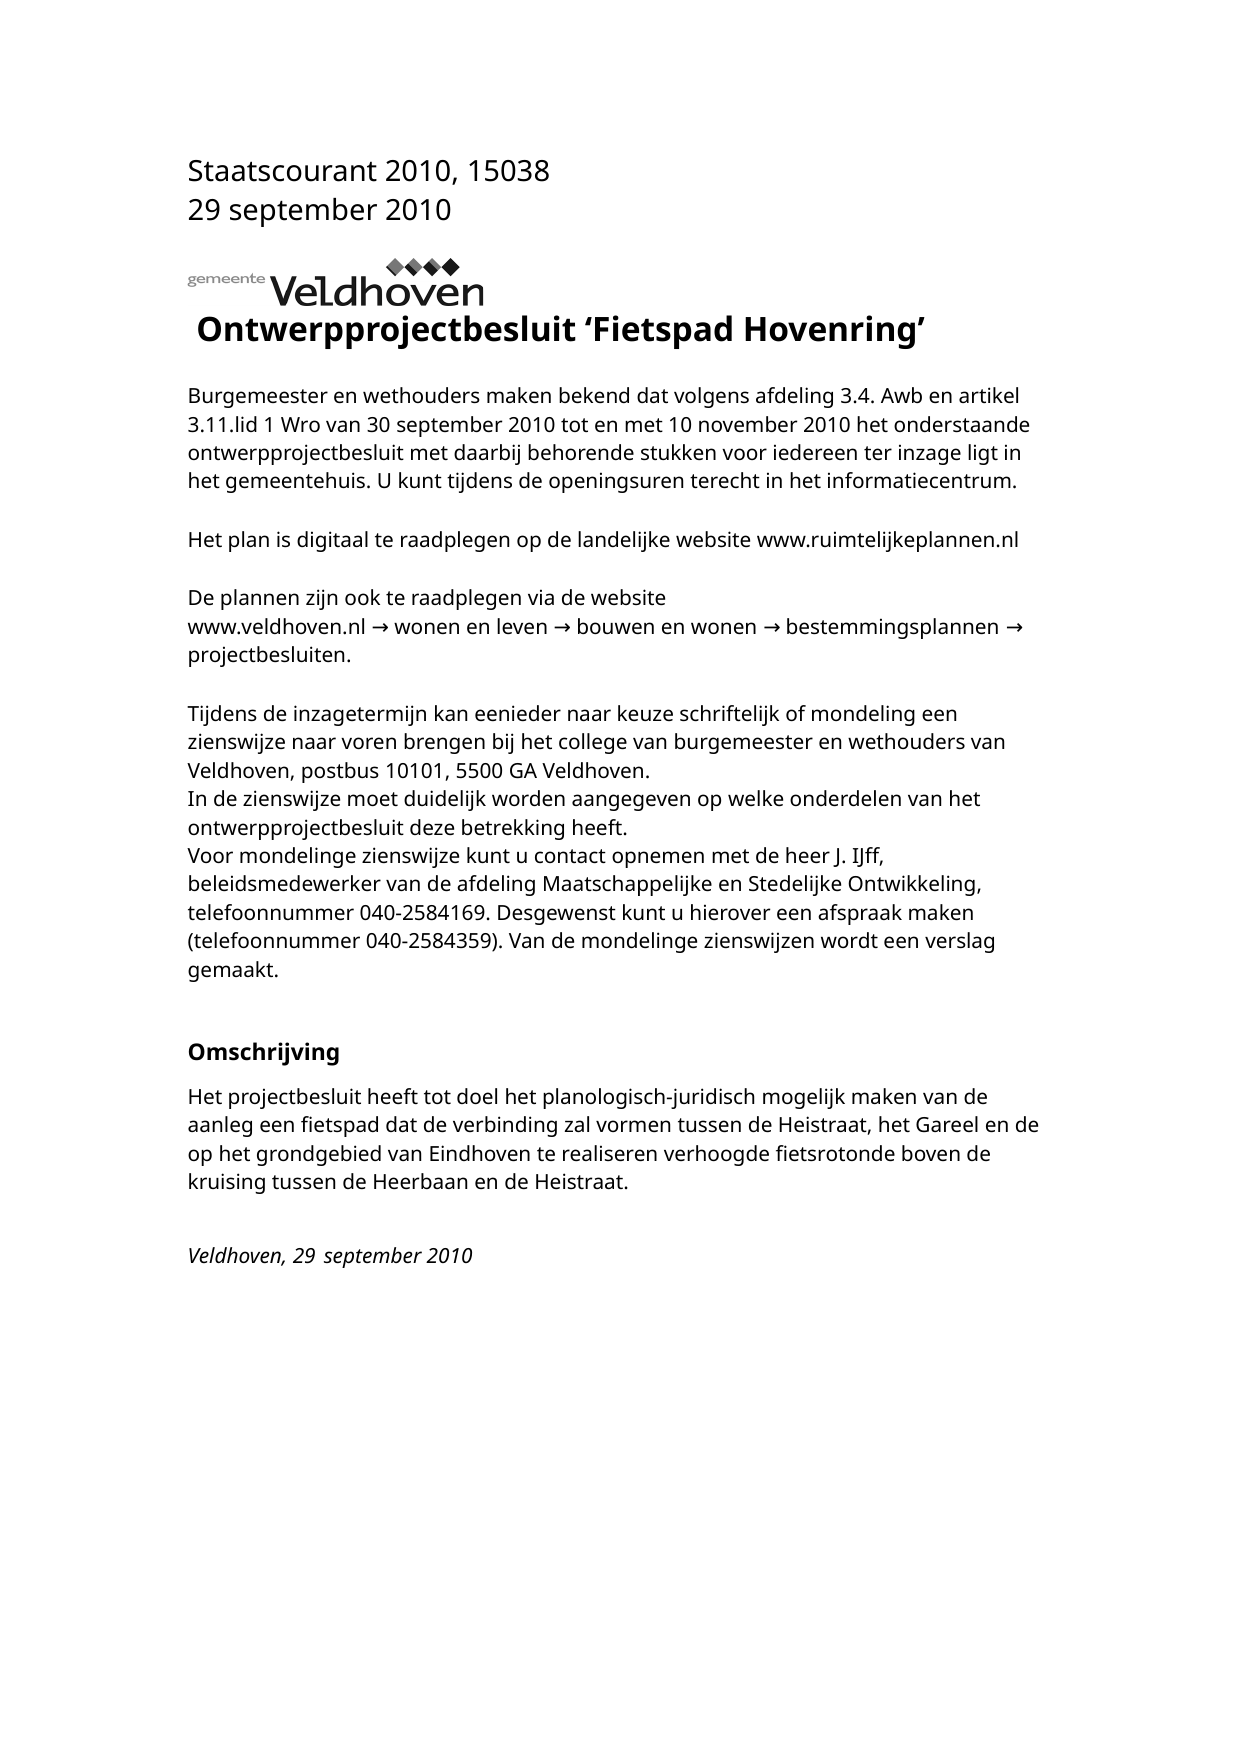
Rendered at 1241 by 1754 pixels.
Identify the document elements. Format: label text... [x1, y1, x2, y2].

text Veldhoven, 29 september 2010 [187, 1241, 1053, 1269]
text Tijdens de inzagetermijn kan eenieder naar keuze schriftelijk of mondeling een zienswijze naar voren brengen bij het college van burgemeester en wethouders van Veldhoven, postbus 10101, 5500 GA Veldhoven. [187, 699, 1053, 784]
text Het plan is digitaal te raadplegen op de landelijke website www.ruimtelijkeplannen.nl [187, 525, 1053, 553]
text Staatscourant 2010, 15038 [187, 150, 1053, 190]
subtitle Omschrijving [187, 1036, 1053, 1067]
text In de zienswijze moet duidelijk worden aangegeven op welke onderdelen van het ontwerpprojectbesluit deze betrekking heeft. [187, 784, 1053, 841]
text www.veldhoven.nl → wonen en leven → bouwen en wonen → bestemmingsplannen → projectbesluiten. [187, 612, 1053, 669]
text De plannen zijn ook te raadplegen via de website [187, 583, 1053, 612]
picture [187, 258, 484, 306]
text Voor mondelinge zienswijze kunt u contact opnemen met de heer J. IJff, beleidsmedewerker van de afdeling Maatschappelijke en Stedelijke Ontwikkeling, telefoonnummer 040-2584169. Desgewenst kunt u hierover een afspraak maken (telefoonnummer 040-2584359). Van de mondelinge zienswijzen wordt een verslag gemaakt. [187, 841, 1053, 983]
text 29 september 2010 [187, 190, 1053, 229]
subtitle Ontwerpprojectbesluit ‘Fietspad Hovenring’ [187, 271, 1053, 351]
text Het projectbesluit heeft tot doel het planologisch-juridisch mogelijk maken van de aanleg een fietspad dat de verbinding zal vormen tussen de Heistraat, het Gareel en de op het grondgebied van Eindhoven te realiseren verhoogde fietsrotonde boven de kruising tussen de Heerbaan en de Heistraat. [187, 1082, 1053, 1196]
text Burgemeester en wethouders maken bekend dat volgens afdeling 3.4. Awb en artikel 3.11.lid 1 Wro van 30 september 2010 tot en met 10 november 2010 het onderstaande ontwerpprojectbesluit met daarbij behorende stukken voor iedereen ter inzage ligt in het gemeentehuis. U kunt tijdens de openingsuren terecht in het informatiecentrum. [187, 381, 1053, 495]
